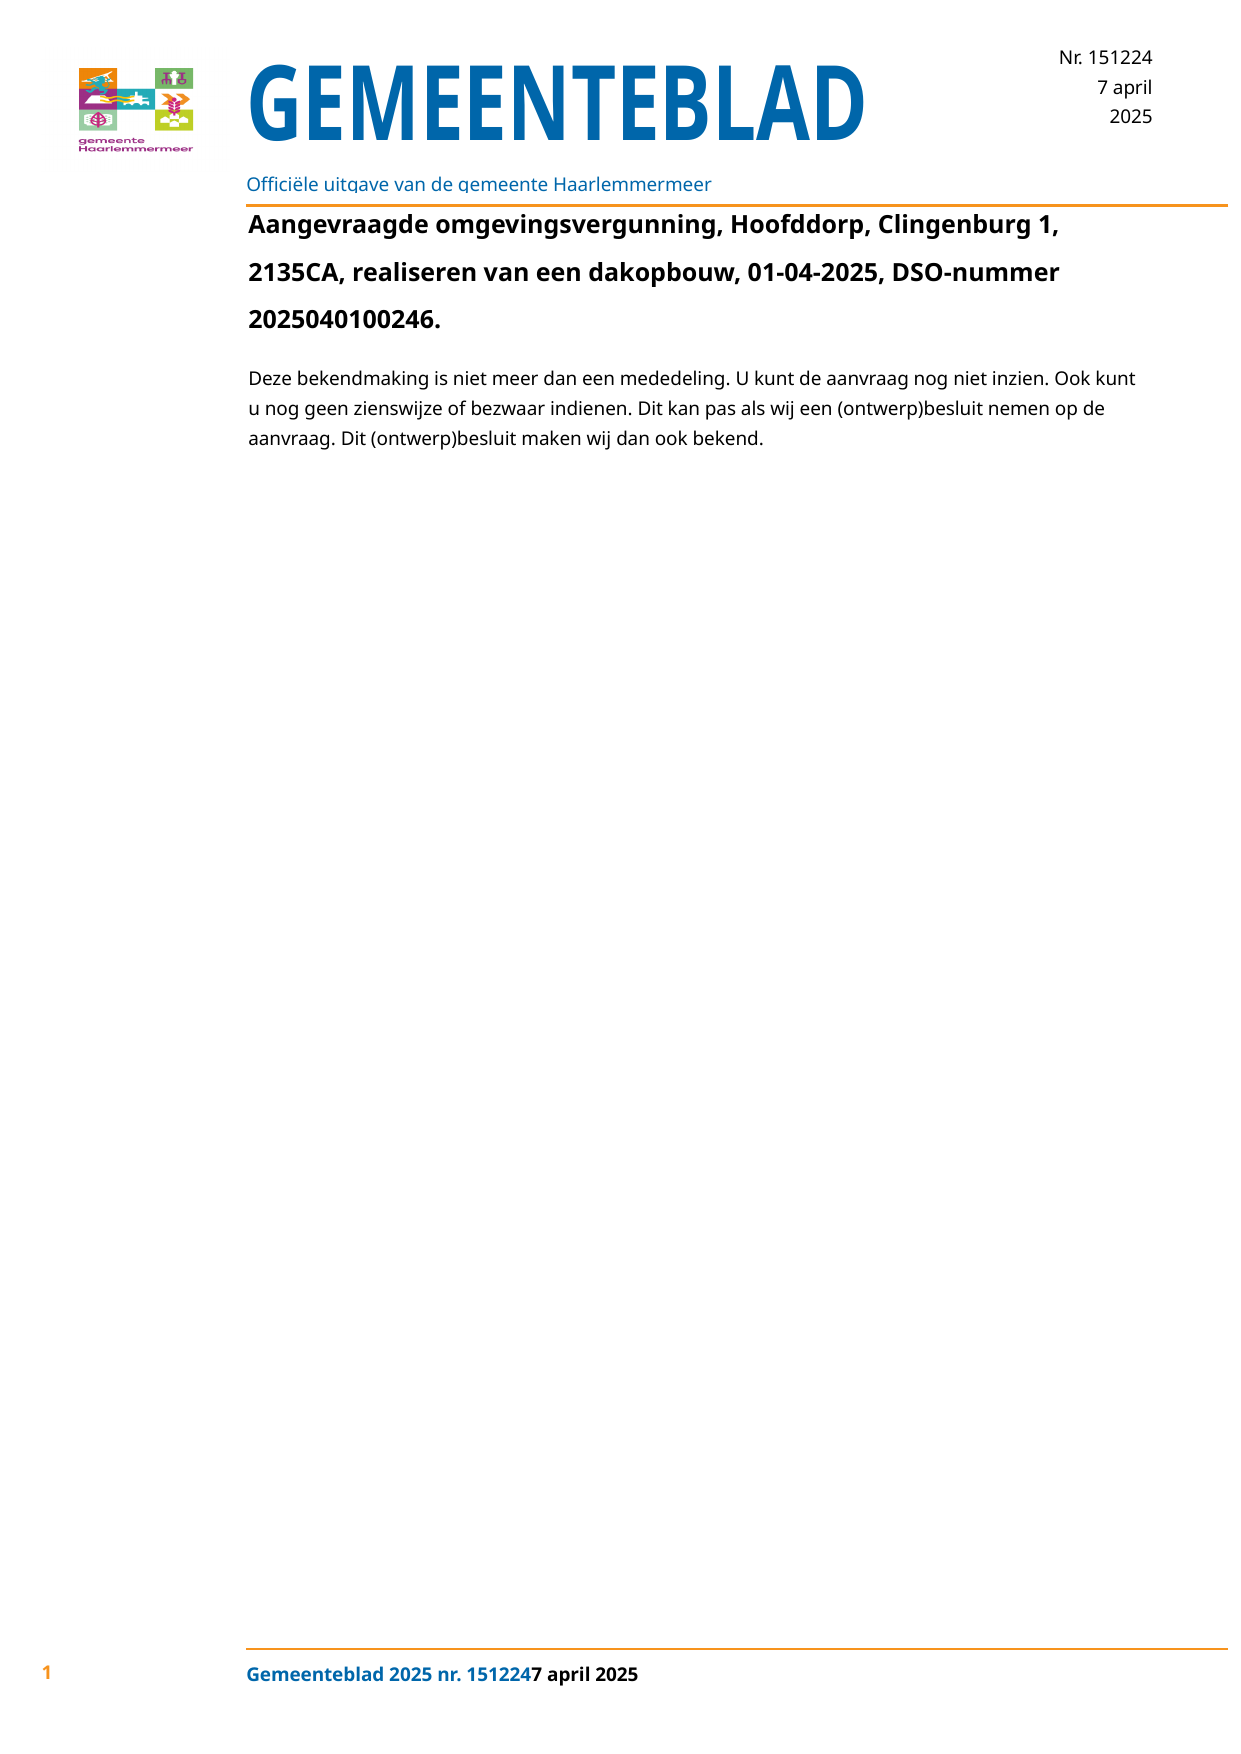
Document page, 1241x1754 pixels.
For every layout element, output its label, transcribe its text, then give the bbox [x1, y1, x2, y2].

text Aangevraagde omgevingsvergunning, Hoofddorp, Clingenburg 1, 2135CA, realiseren van een dakopbouw, 01-04-2025, DSO-nummer 2025040100246. [248, 207, 1152, 336]
text Deze bekendmaking is niet meer dan een mededeling. U kunt de aanvraag nog niet inzien. Ook kunt u nog geen zienswijze of bezwaar indienen. Dit kan pas als wij een (ontwerp)besluit nemen op de aanvraag. Dit (ontwerp)besluit maken wij dan ook bekend. [248, 366, 1152, 450]
picture [41, 47, 231, 172]
